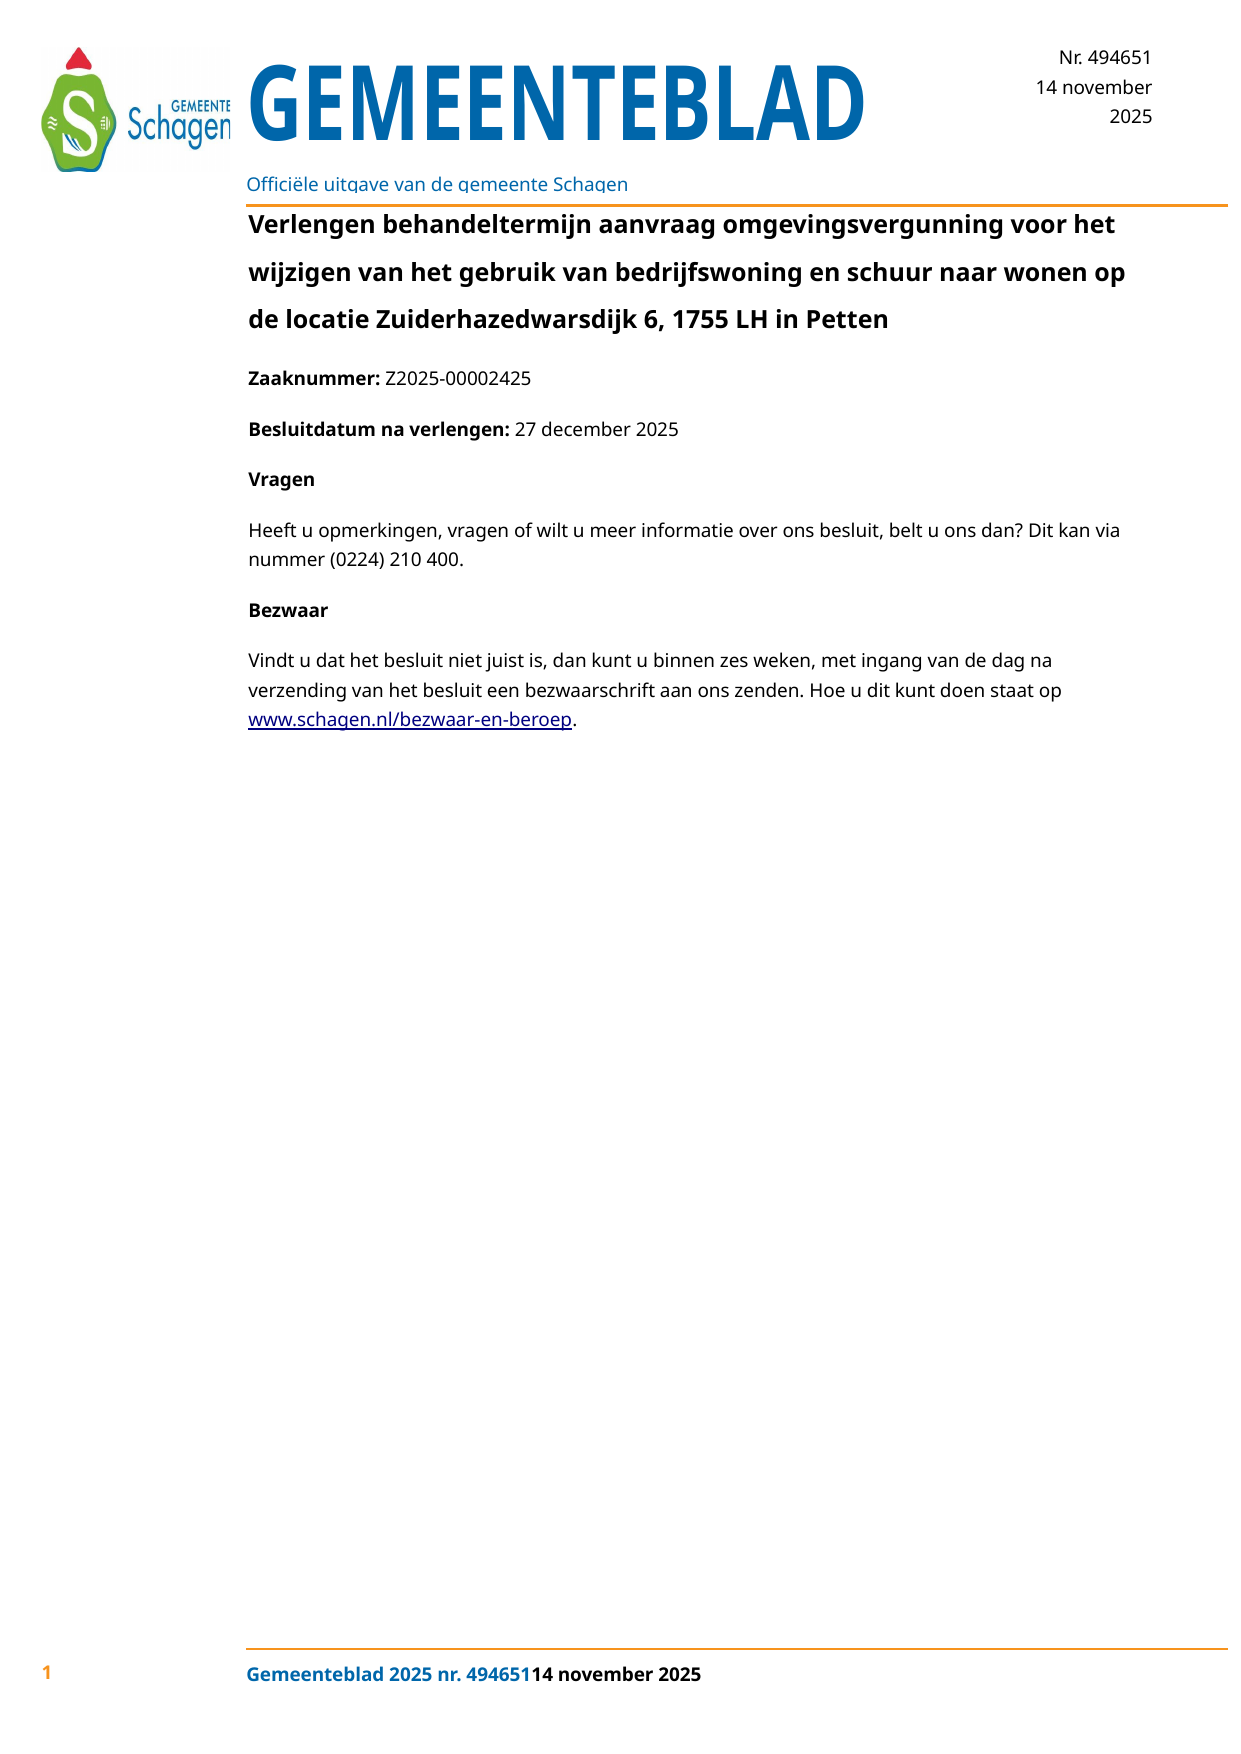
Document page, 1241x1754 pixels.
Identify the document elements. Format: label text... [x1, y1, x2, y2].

text Zaaknummer: Z2025-00002425 [248, 366, 1152, 391]
text Besluitdatum na verlengen: 27 december 2025 [248, 416, 1152, 442]
text Heeft u opmerkingen, vragen of wilt u meer informatie over ons besluit, belt u ons dan? Dit kan via nummer (0224) 210 400. [248, 517, 1152, 572]
picture [41, 47, 231, 172]
text Bezwaar [248, 597, 1152, 622]
text Vindt u dat het besluit niet juist is, dan kunt u binnen zes weken, met ingang van de dag na verzending van het besluit een bezwaarschrift aan ons zenden. Hoe u dit kunt doen staat op www.schagen.nl/bezwaar-en-beroep. [248, 647, 1152, 732]
text Vragen [248, 466, 1152, 492]
text Verlengen behandeltermijn aanvraag omgevingsvergunning voor het wijzigen van het gebruik van bedrijfswoning en schuur naar wonen op de locatie Zuiderhazedwarsdijk 6, 1755 LH in Petten [248, 207, 1152, 336]
